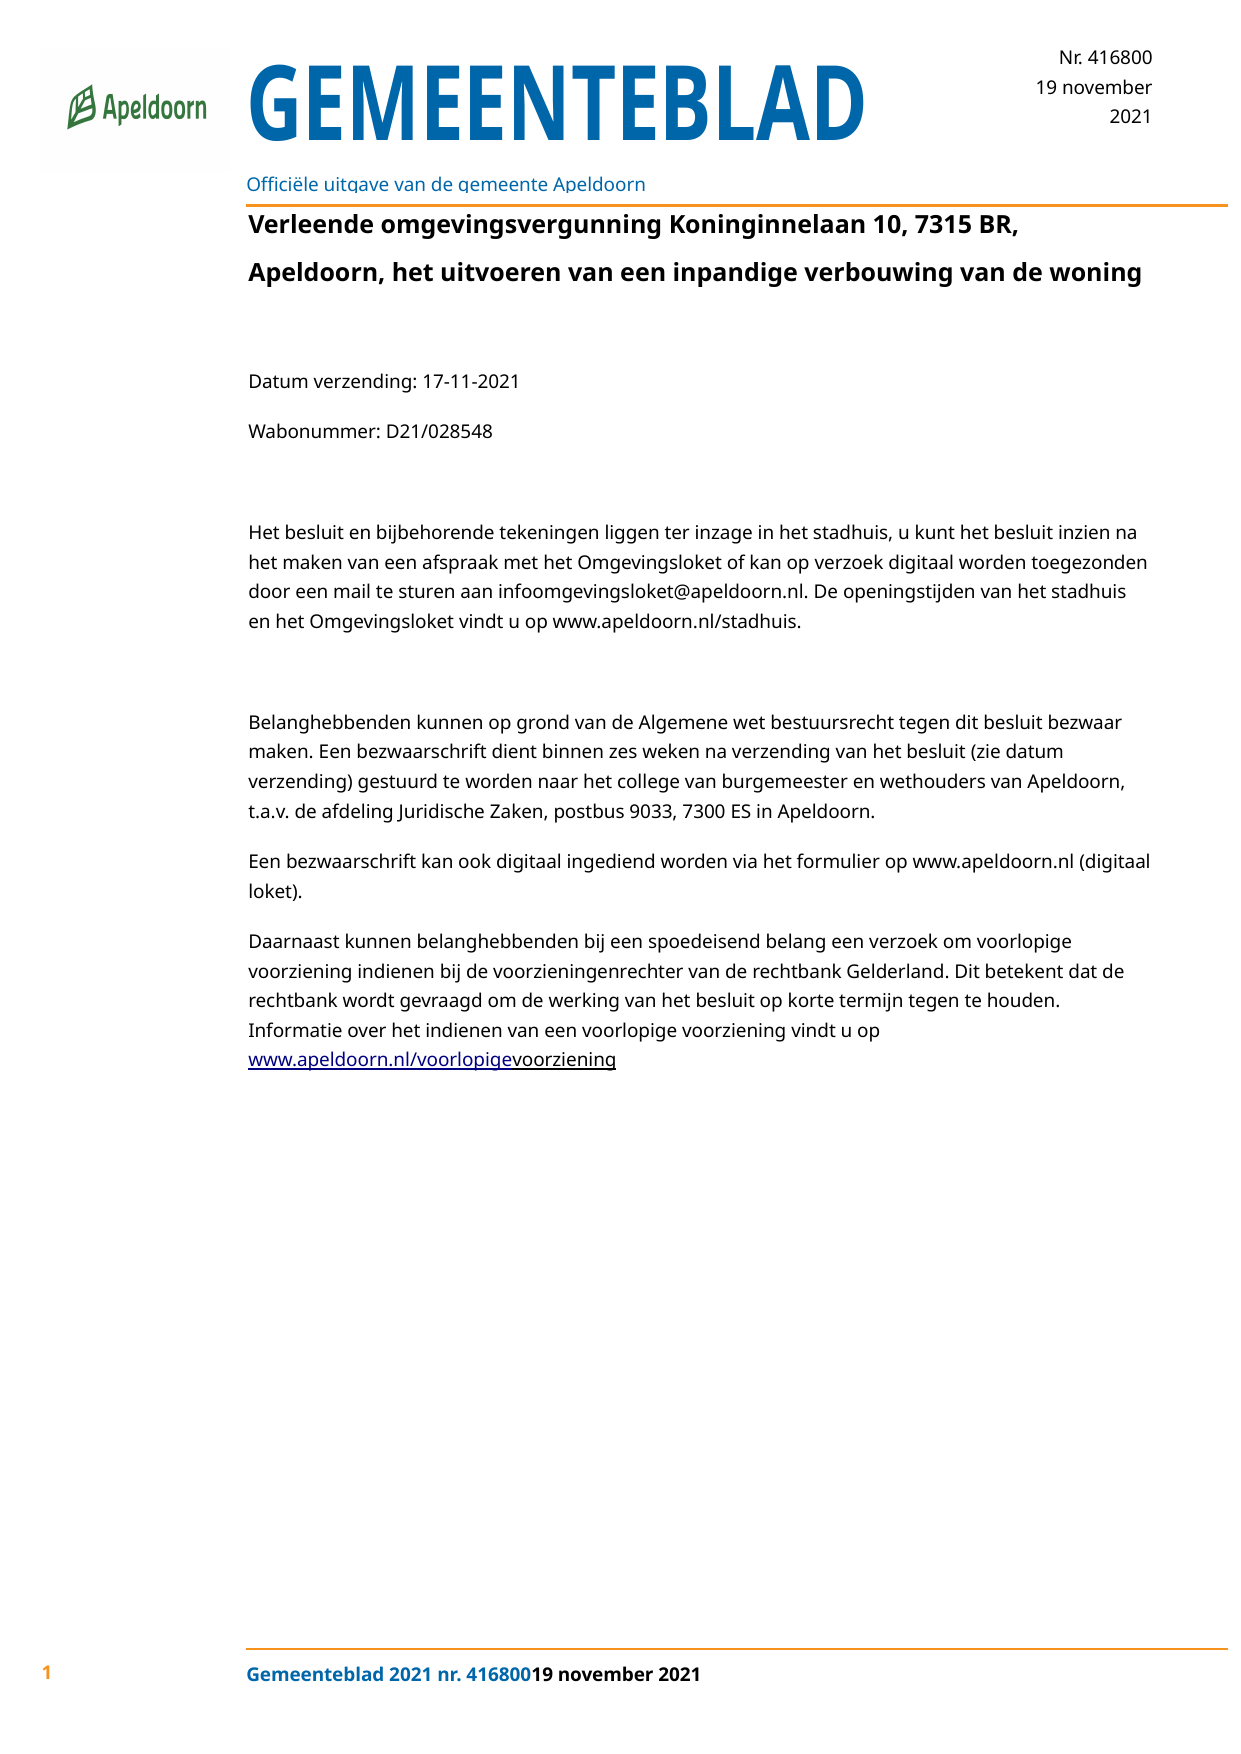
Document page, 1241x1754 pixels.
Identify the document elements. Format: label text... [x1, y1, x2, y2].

text Het besluit en bijbehorende tekeningen liggen ter inzage in het stadhuis, u kunt het besluit inzien na het maken van een afspraak met het Omgevingsloket of kan op verzoek digitaal worden toegezonden door een mail te sturen aan infoomgevingsloket@apeldoorn.nl. De openingstijden van het stadhuis en het Omgevingsloket vindt u op www.apeldoorn.nl/stadhuis. [248, 519, 1152, 634]
text Belanghebbenden kunnen op grond van de Algemene wet bestuursrecht tegen dit besluit bezwaar maken. Een bezwaarschrift dient binnen zes weken na verzending van het besluit (zie datum verzending) gestuurd te worden naar het college van burgemeester en wethouders van Apeldoorn, t.a.v. de afdeling Juridische Zaken, postbus 9033, 7300 ES in Apeldoorn. [248, 709, 1152, 824]
text Een bezwaarschrift kan ook digitaal ingediend worden via het formulier op www.apeldoorn.nl (digitaal loket). [248, 848, 1152, 904]
text Wabonummer: D21/028548 [248, 419, 1152, 444]
text Datum verzending: 17-11-2021 [248, 368, 1152, 394]
text Daarnaast kunnen belanghebbenden bij een spoedeisend belang een verzoek om voorlopige voorziening indienen bij de voorzieningenrechter van de rechtbank Gelderland. Dit betekent dat de rechtbank wordt gevraagd om de werking van het besluit op korte termijn tegen te houden. Informatie over het indienen van een voorlopige voorziening vindt u op www.apeldoorn.nl/voorlopigevoorziening [248, 928, 1152, 1072]
text Verleende omgevingsvergunning Koninginnelaan 10, 7315 BR, Apeldoorn, het uitvoeren van een inpandige verbouwing van de woning [248, 207, 1152, 288]
picture [41, 47, 231, 172]
